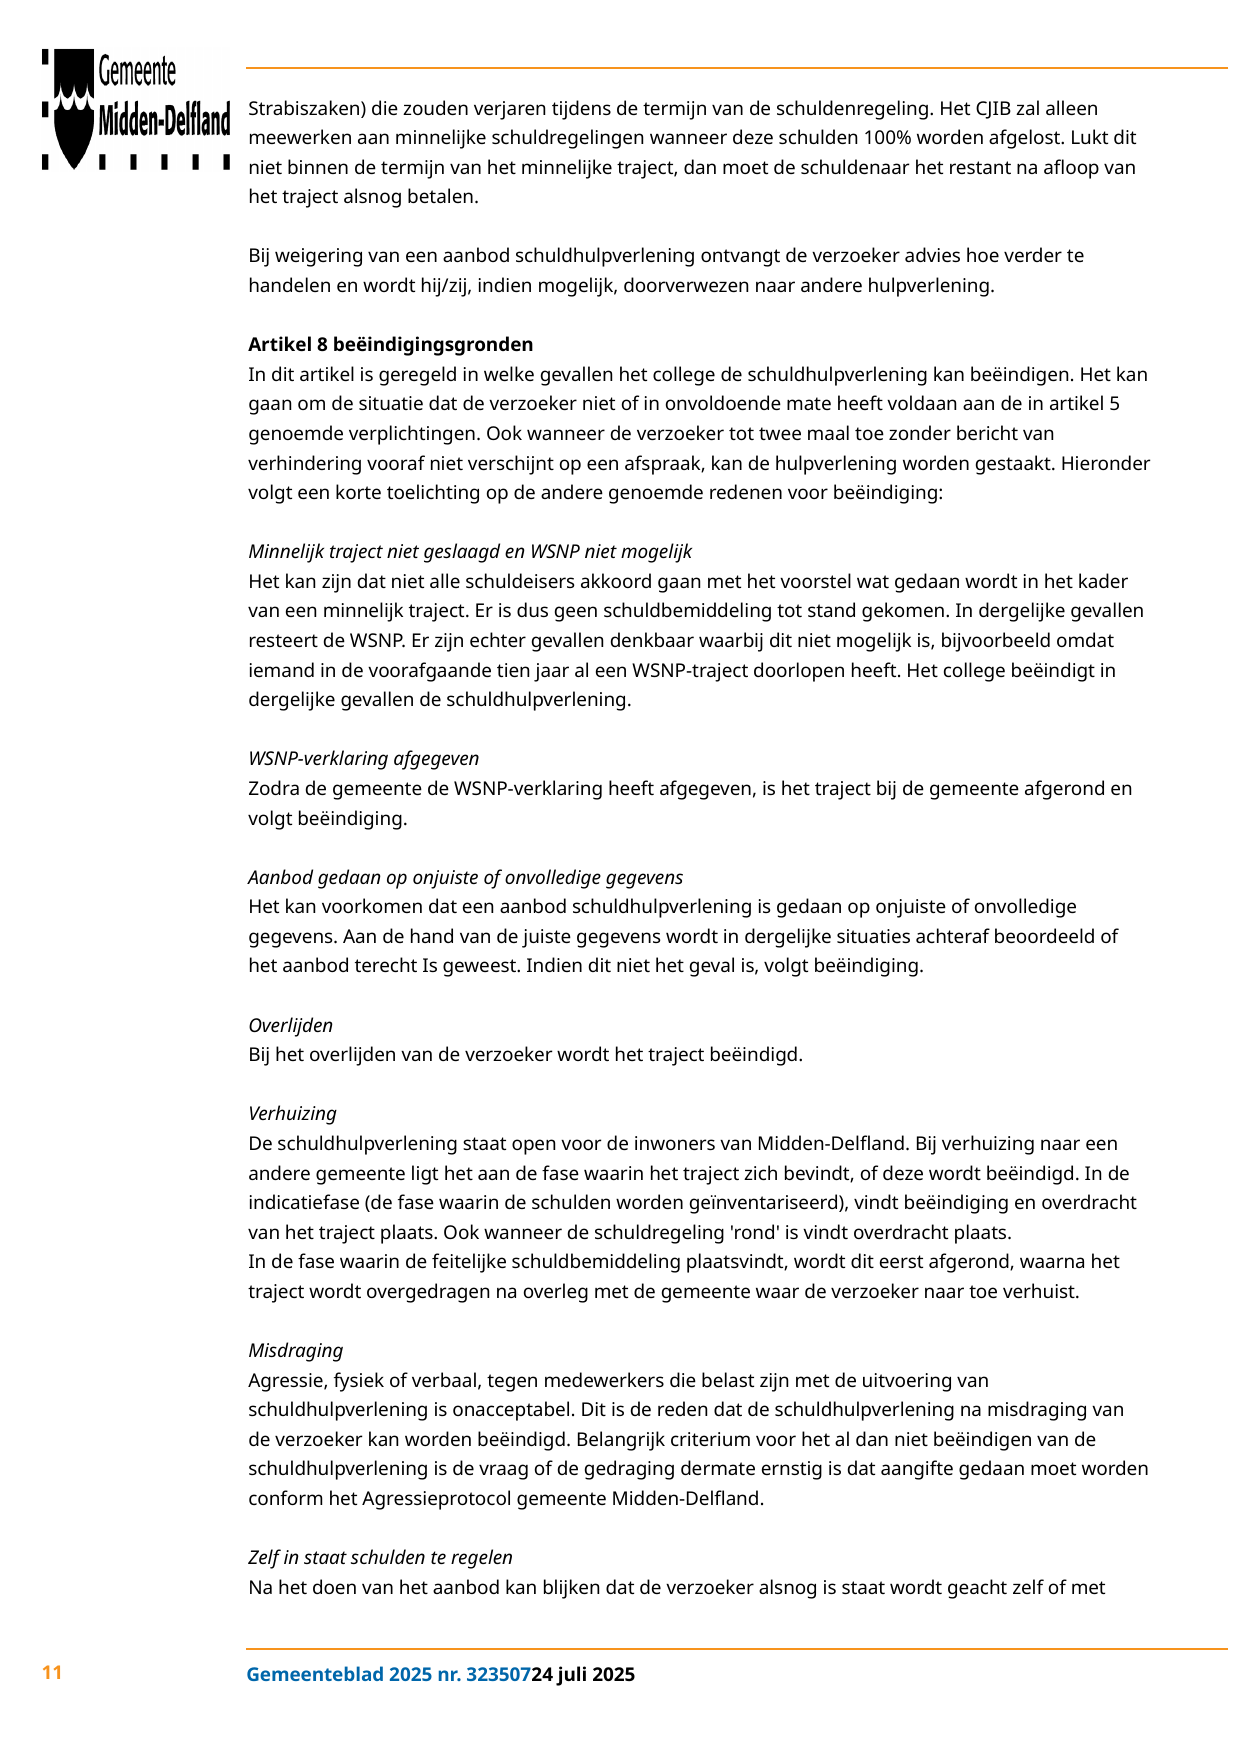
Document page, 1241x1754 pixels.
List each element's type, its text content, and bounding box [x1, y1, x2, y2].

text In dit artikel is geregeld in welke gevallen het college de schuldhulpverlening kan beëindigen. Het kan gaan om de situatie dat de verzoeker niet of in onvoldoende mate heeft voldaan aan de in artikel 5 genoemde verplichtingen. Ook wanneer de verzoeker tot twee maal toe zonder bericht van verhindering vooraf niet verschijnt op een afspraak, kan de hulpverlening worden gestaakt. Hieronder volgt een korte toelichting op de andere genoemde redenen voor beëindiging: [248, 361, 1152, 505]
text Het kan voorkomen dat een aanbod schuldhulpverlening is gedaan op onjuiste of onvolledige gegevens. Aan de hand van de juiste gegevens wordt in dergelijke situaties achteraf beoordeeld of het aanbod terecht Is geweest. Indien dit niet het geval is, volgt beëindiging. [248, 893, 1152, 978]
text Na het doen van het aanbod kan blijken dat de verzoeker alsnog is staat wordt geacht zelf of met [248, 1574, 1152, 1600]
text Strabiszaken) die zouden verjaren tijdens de termijn van de schuldenregeling. Het CJIB zal alleen meewerken aan minnelijke schuldregelingen wanneer deze schulden 100% worden afgelost. Lukt dit niet binnen de termijn van het minnelijke traject, dan moet de schuldenaar het restant na afloop van het traject alsnog betalen. [248, 95, 1152, 209]
text Bij weigering van een aanbod schuldhulpverlening ontvangt de verzoeker advies hoe verder te handelen en wordt hij/zij, indien mogelijk, doorverwezen naar andere hulpverlening. [248, 243, 1152, 298]
text Bij het overlijden van de verzoeker wordt het traject beëindigd. [248, 1041, 1152, 1067]
text Aanbod gedaan op onjuiste of onvolledige gegevens [248, 864, 1152, 890]
text WSNP-verklaring afgegeven [248, 746, 1152, 771]
text Zelf in staat schulden te regelen [248, 1544, 1152, 1570]
text Artikel 8 beëindigingsgronden [248, 331, 1152, 357]
text Minnelijk traject niet geslaagd en WSNP niet mogelijk [248, 538, 1152, 564]
text Zodra de gemeente de WSNP-verklaring heeft afgegeven, is het traject bij de gemeente afgerond en volgt beëindiging. [248, 775, 1152, 831]
text Misdraging [248, 1337, 1152, 1363]
text In de fase waarin de feitelijke schuldbemiddeling plaatsvindt, wordt dit eerst afgerond, waarna het traject wordt overgedragen na overleg met de gemeente waar de verzoeker naar toe verhuist. [248, 1248, 1152, 1304]
picture [41, 47, 231, 172]
text Overlijden [248, 1012, 1152, 1038]
text Het kan zijn dat niet alle schuldeisers akkoord gaan met het voorstel wat gedaan wordt in het kader van een minnelijk traject. Er is dus geen schuldbemiddeling tot stand gekomen. In dergelijke gevallen resteert de WSNP. Er zijn echter gevallen denkbaar waarbij dit niet mogelijk is, bijvoorbeeld omdat iemand in de voorafgaande tien jaar al een WSNP-traject doorlopen heeft. Het college beëindigt in dergelijke gevallen de schuldhulpverlening. [248, 568, 1152, 712]
text Verhuizing [248, 1101, 1152, 1126]
text De schuldhulpverlening staat open voor de inwoners van Midden-Delfland. Bij verhuizing naar een andere gemeente ligt het aan de fase waarin het traject zich bevindt, of deze wordt beëindigd. In de indicatiefase (de fase waarin de schulden worden geïnventariseerd), vindt beëindiging en overdracht van het traject plaats. Ook wanneer de schuldregeling 'rond' is vindt overdracht plaats. [248, 1130, 1152, 1245]
text Agressie, fysiek of verbaal, tegen medewerkers die belast zijn met de uitvoering van schuldhulpverlening is onacceptabel. Dit is de reden dat de schuldhulpverlening na misdraging van de verzoeker kan worden beëindigd. Belangrijk criterium voor het al dan niet beëindigen van de schuldhulpverlening is de vraag of de gedraging dermate ernstig is dat aangifte gedaan moet worden conform het Agressieprotocol gemeente Midden-Delfland. [248, 1367, 1152, 1511]
